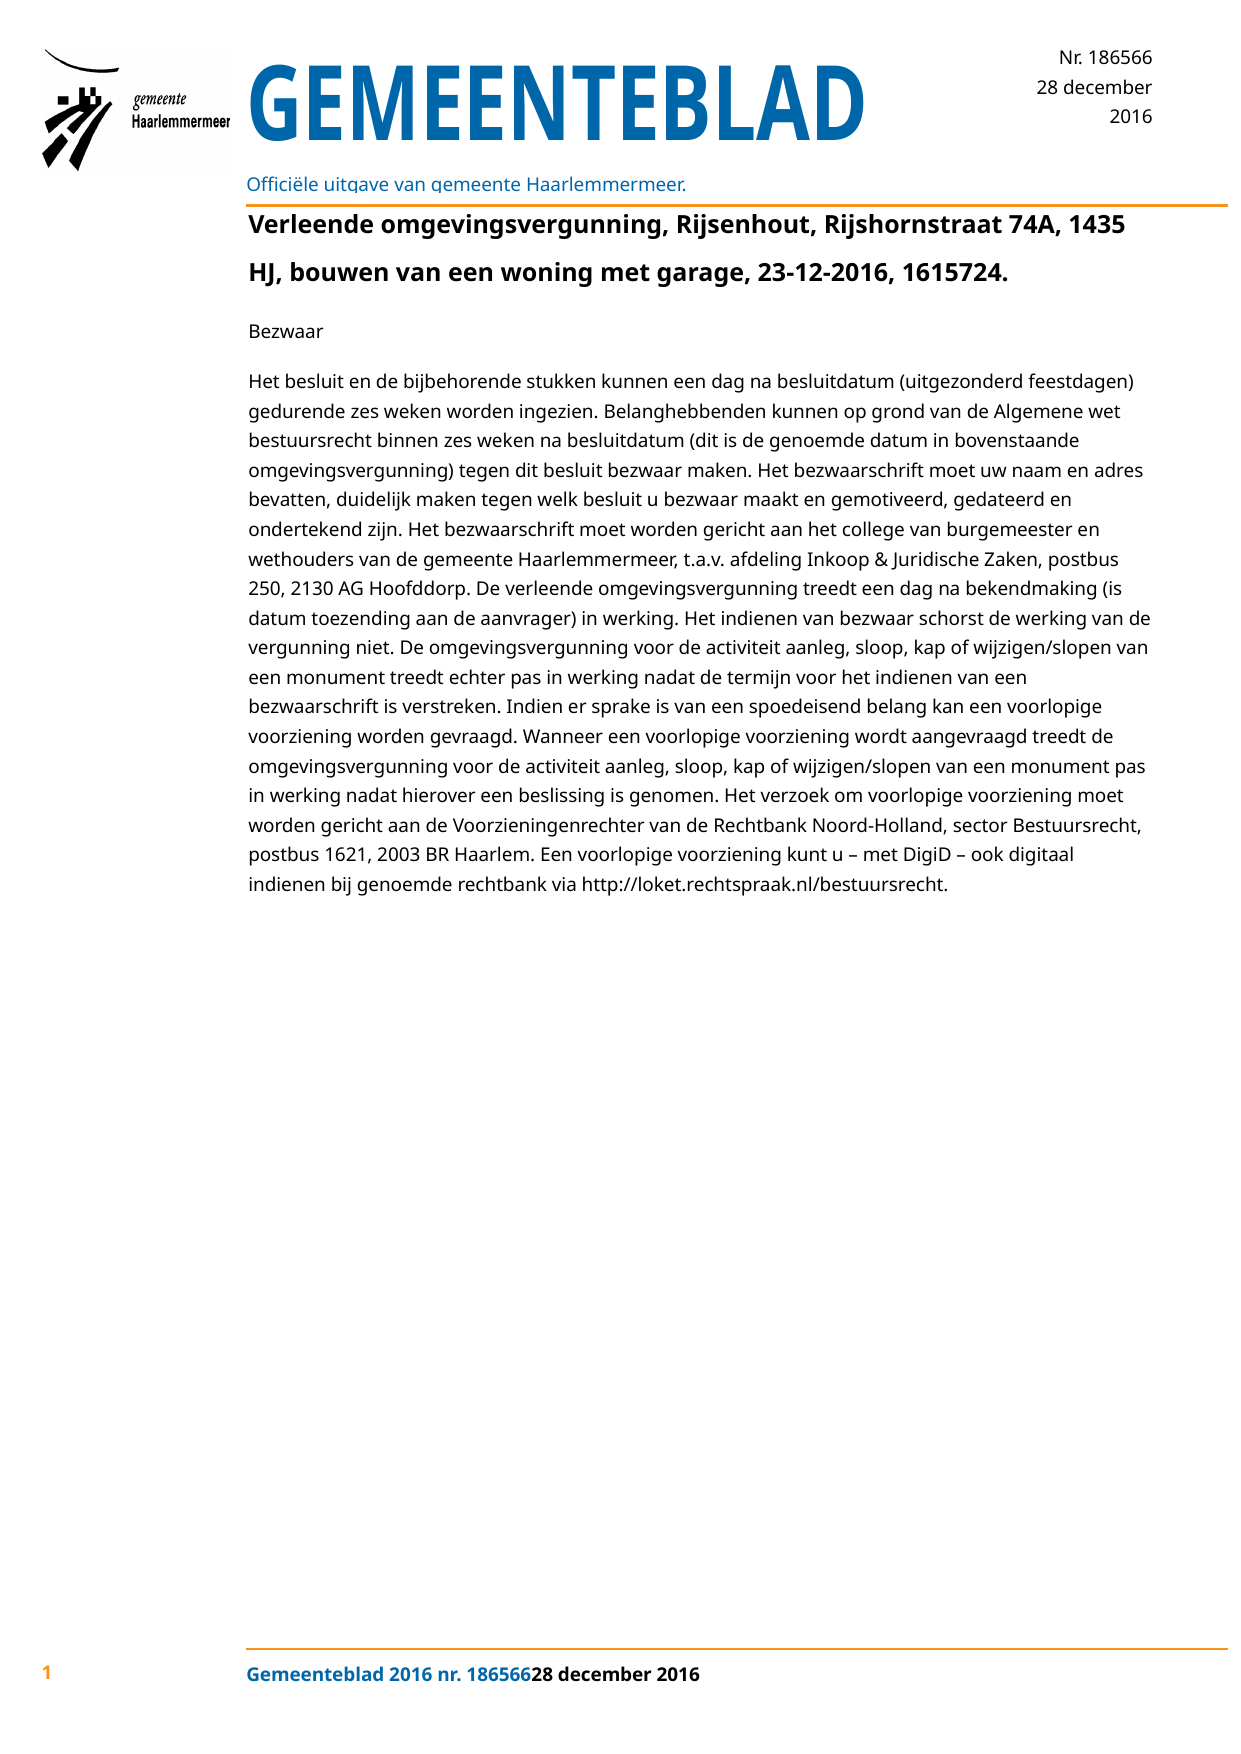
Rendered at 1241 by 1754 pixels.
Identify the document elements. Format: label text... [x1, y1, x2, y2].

text Bezwaar [248, 318, 1152, 344]
text Verleende omgevingsvergunning, Rijsenhout, Rijshornstraat 74A, 1435 HJ, bouwen van een woning met garage, 23-12-2016, 1615724. [248, 207, 1152, 288]
picture [41, 47, 231, 172]
text Het besluit en de bijbehorende stukken kunnen een dag na besluitdatum (uitgezonderd feestdagen) gedurende zes weken worden ingezien. Belanghebbenden kunnen op grond van de Algemene wet bestuursrecht binnen zes weken na besluitdatum (dit is de genoemde datum in bovenstaande omgevingsvergunning) tegen dit besluit bezwaar maken. Het bezwaarschrift moet uw naam en adres bevatten, duidelijk maken tegen welk besluit u bezwaar maakt en gemotiveerd, gedateerd en ondertekend zijn. Het bezwaarschrift moet worden gericht aan het college van burgemeester en wethouders van de gemeente Haarlemmermeer, t.a.v. afdeling Inkoop & Juridische Zaken, postbus 250, 2130 AG Hoofddorp. De verleende omgevingsvergunning treedt een dag na bekendmaking (is datum toezending aan de aanvrager) in werking. Het indienen van bezwaar schorst de werking van de vergunning niet. De omgevingsvergunning voor de activiteit aanleg, sloop, kap of wijzigen/slopen van een monument treedt echter pas in werking nadat de termijn voor het indienen van een bezwaarschrift is verstreken. Indien er sprake is van een spoedeisend belang kan een voorlopige voorziening worden gevraagd. Wanneer een voorlopige voorziening wordt aangevraagd treedt de omgevingsvergunning voor de activiteit aanleg, sloop, kap of wijzigen/slopen van een monument pas in werking nadat hierover een beslissing is genomen. Het verzoek om voorlopige voorziening moet worden gericht aan de Voorzieningenrechter van de Rechtbank Noord-Holland, sector Bestuursrecht, postbus 1621, 2003 BR Haarlem. Een voorlopige voorziening kunt u – met DigiD – ook digitaal indienen bij genoemde rechtbank via http://loket.rechtspraak.nl/bestuursrecht. [248, 368, 1152, 897]
